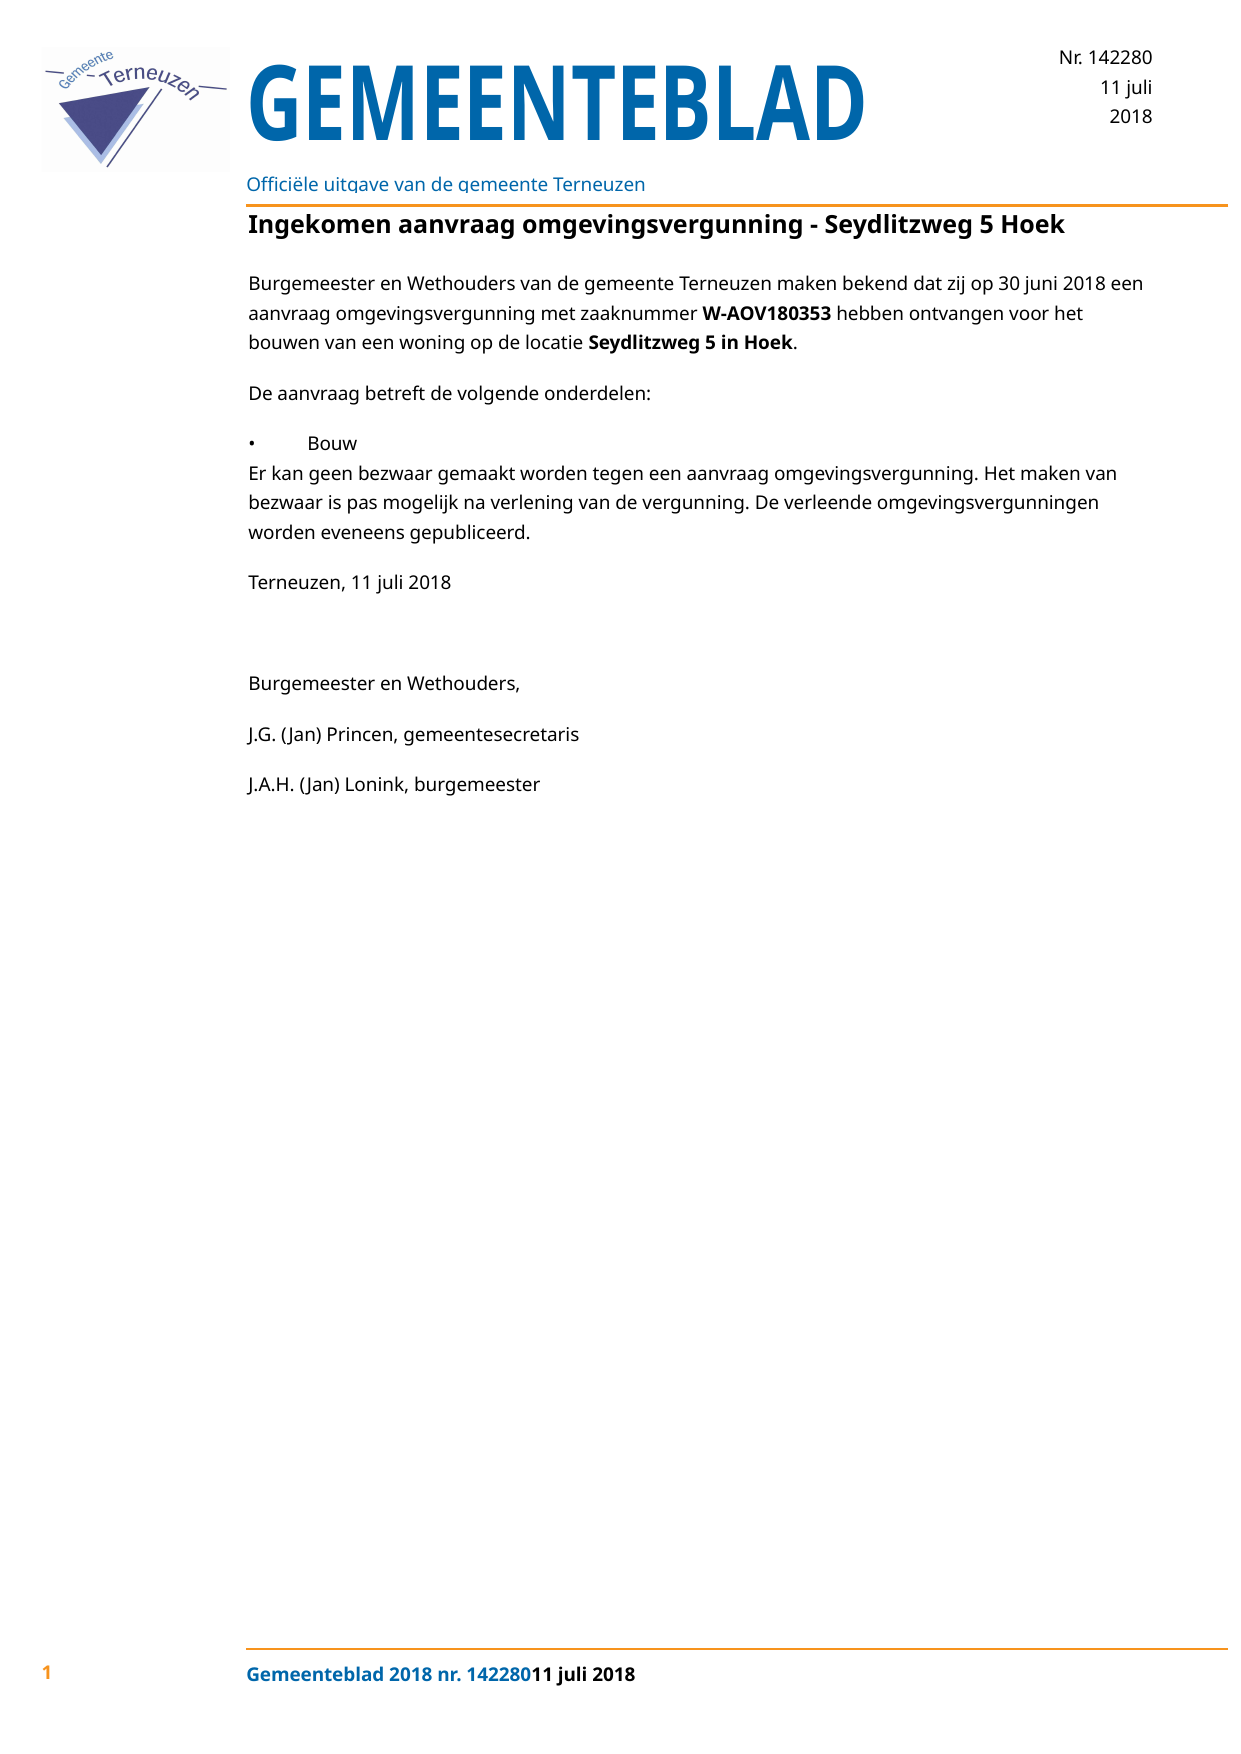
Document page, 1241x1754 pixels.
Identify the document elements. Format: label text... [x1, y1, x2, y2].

text Ingekomen aanvraag omgevingsvergunning - Seydlitzweg 5 Hoek [248, 207, 1152, 241]
text J.G. (Jan) Princen, gemeentesecretaris [248, 721, 1152, 746]
text J.A.H. (Jan) Lonink, burgemeester [248, 771, 1152, 797]
text Terneuzen, 11 juli 2018 [248, 569, 1152, 595]
text De aanvraag betreft de volgende onderdelen: [248, 380, 1152, 406]
list Bouw [248, 430, 1152, 456]
picture [41, 47, 231, 172]
text Burgemeester en Wethouders van de gemeente Terneuzen maken bekend dat zij op 30 juni 2018 een aanvraag omgevingsvergunning met zaaknummer W-AOV180353 hebben ontvangen voor het bouwen van een woning op de locatie Seydlitzweg 5 in Hoek. [248, 270, 1152, 355]
text Er kan geen bezwaar gemaakt worden tegen een aanvraag omgevingsvergunning. Het maken van bezwaar is pas mogelijk na verlening van de vergunning. De verleende omgevingsvergunningen worden eveneens gepubliceerd. [248, 460, 1152, 545]
text Burgemeester en Wethouders, [248, 670, 1152, 696]
